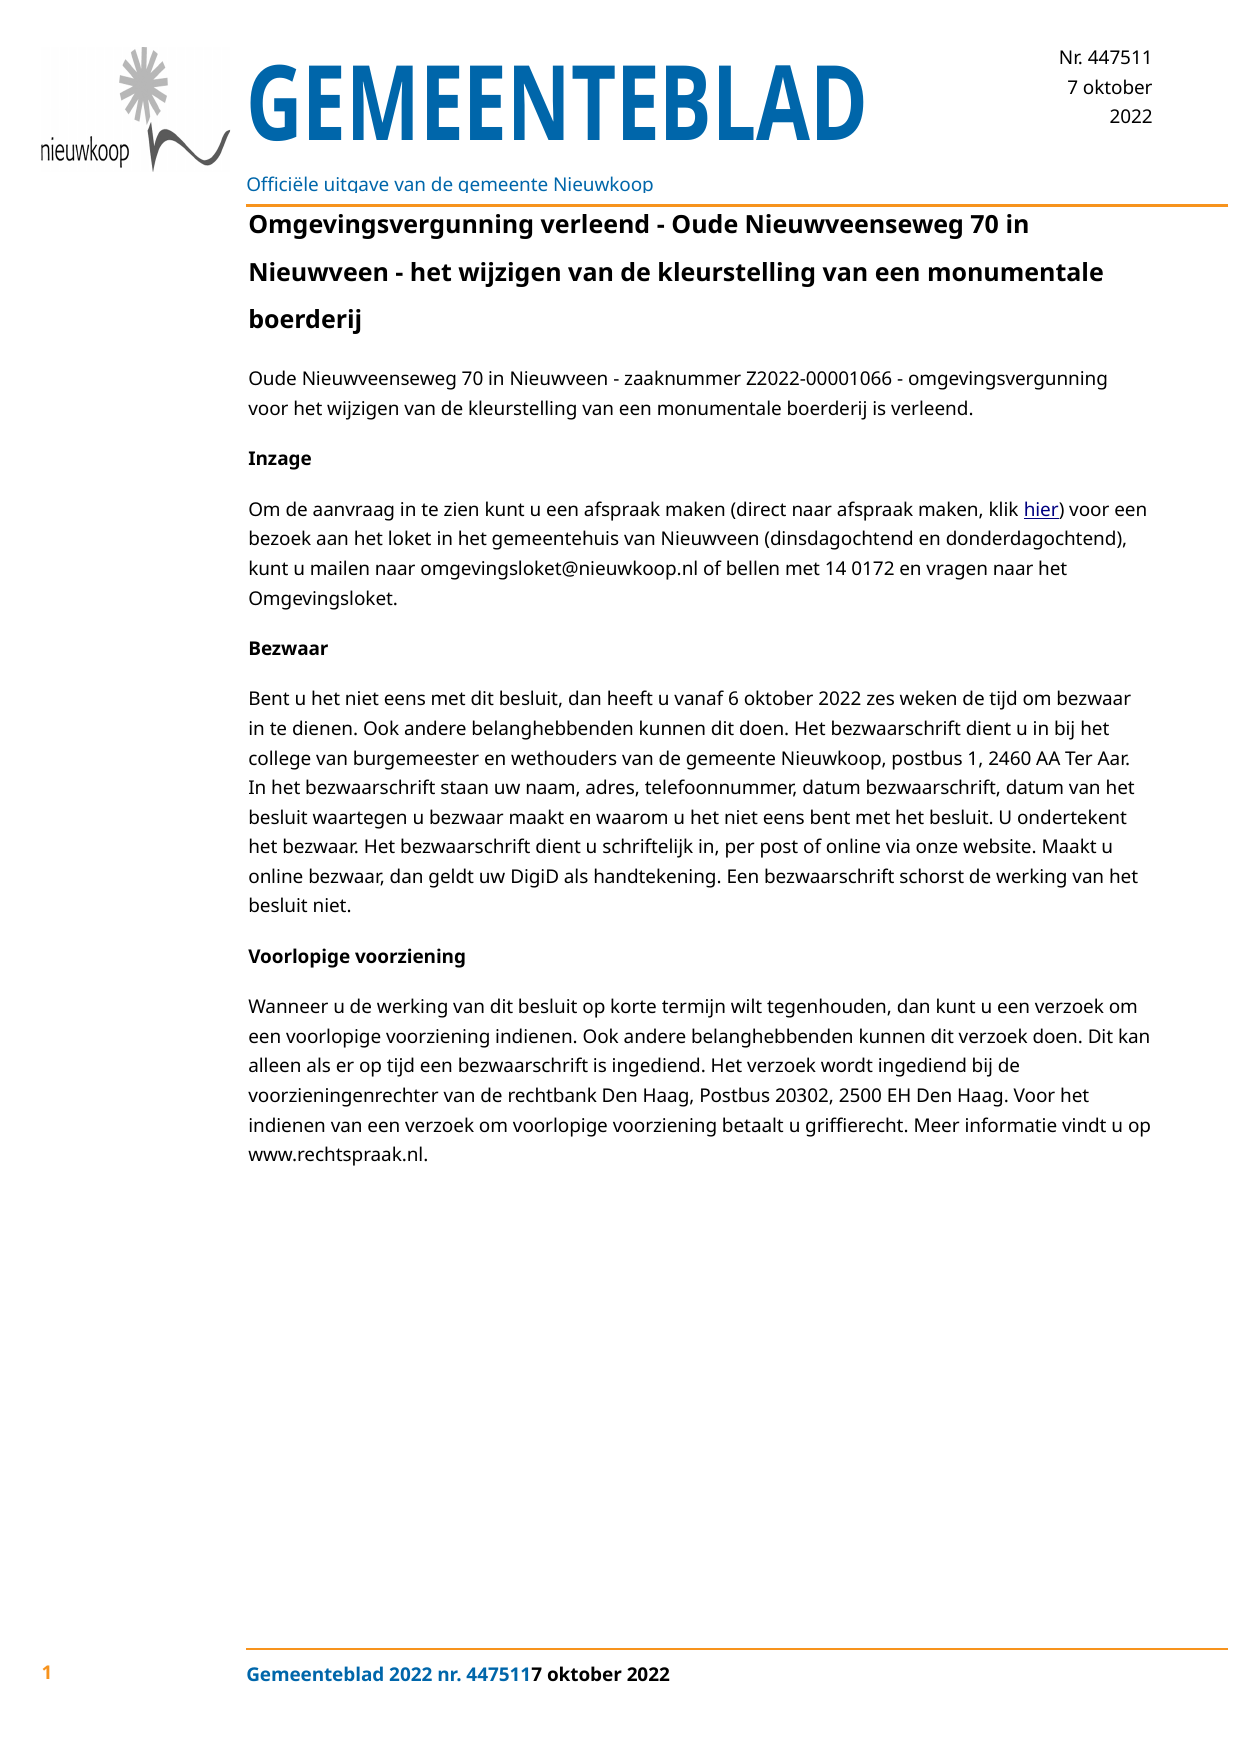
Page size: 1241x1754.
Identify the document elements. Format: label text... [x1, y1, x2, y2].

text Om de aanvraag in te zien kunt u een afspraak maken (direct naar afspraak maken, klik hier) voor een bezoek aan het loket in het gemeentehuis van Nieuwveen (dinsdagochtend en donderdagochtend), kunt u mailen naar omgevingsloket@nieuwkoop.nl of bellen met 14 0172 en vragen naar het Omgevingsloket. [248, 496, 1152, 610]
text Voorlopige voorziening [248, 943, 1152, 969]
text Omgevingsvergunning verleend - Oude Nieuwveenseweg 70 in Nieuwveen - het wijzigen van de kleurstelling van een monumentale boerderij [248, 207, 1152, 336]
text Inzage [248, 446, 1152, 471]
text Bent u het niet eens met dit besluit, dan heeft u vanaf 6 oktober 2022 zes weken de tijd om bezwaar in te dienen. Ook andere belanghebbenden kunnen dit doen. Het bezwaarschrift dient u in bij het college van burgemeester en wethouders van de gemeente Nieuwkoop, postbus 1, 2460 AA Ter Aar. In het bezwaarschrift staan uw naam, adres, telefoonnummer, datum bezwaarschrift, datum van het besluit waartegen u bezwaar maakt en waarom u het niet eens bent met het besluit. U ondertekent het bezwaar. Het bezwaarschrift dient u schriftelijk in, per post of online via onze website. Maakt u online bezwaar, dan geldt uw DigiD als handtekening. Een bezwaarschrift schorst de werking van het besluit niet. [248, 686, 1152, 918]
text Bezwaar [248, 635, 1152, 661]
text Wanneer u de werking van dit besluit op korte termijn wilt tegenhouden, dan kunt u een verzoek om een voorlopige voorziening indienen. Ook andere belanghebbenden kunnen dit verzoek doen. Dit kan alleen als er op tijd een bezwaarschrift is ingediend. Het verzoek wordt ingediend bij de voorzieningenrechter van de rechtbank Den Haag, Postbus 20302, 2500 EH Den Haag. Voor het indienen van een verzoek om voorlopige voorziening betaalt u griffierecht. Meer informatie vindt u op www.rechtspraak.nl. [248, 993, 1152, 1167]
text Oude Nieuwveenseweg 70 in Nieuwveen - zaaknummer Z2022-00001066 - omgevingsvergunning voor het wijzigen van de kleurstelling van een monumentale boerderij is verleend. [248, 366, 1152, 421]
picture [41, 47, 231, 172]
